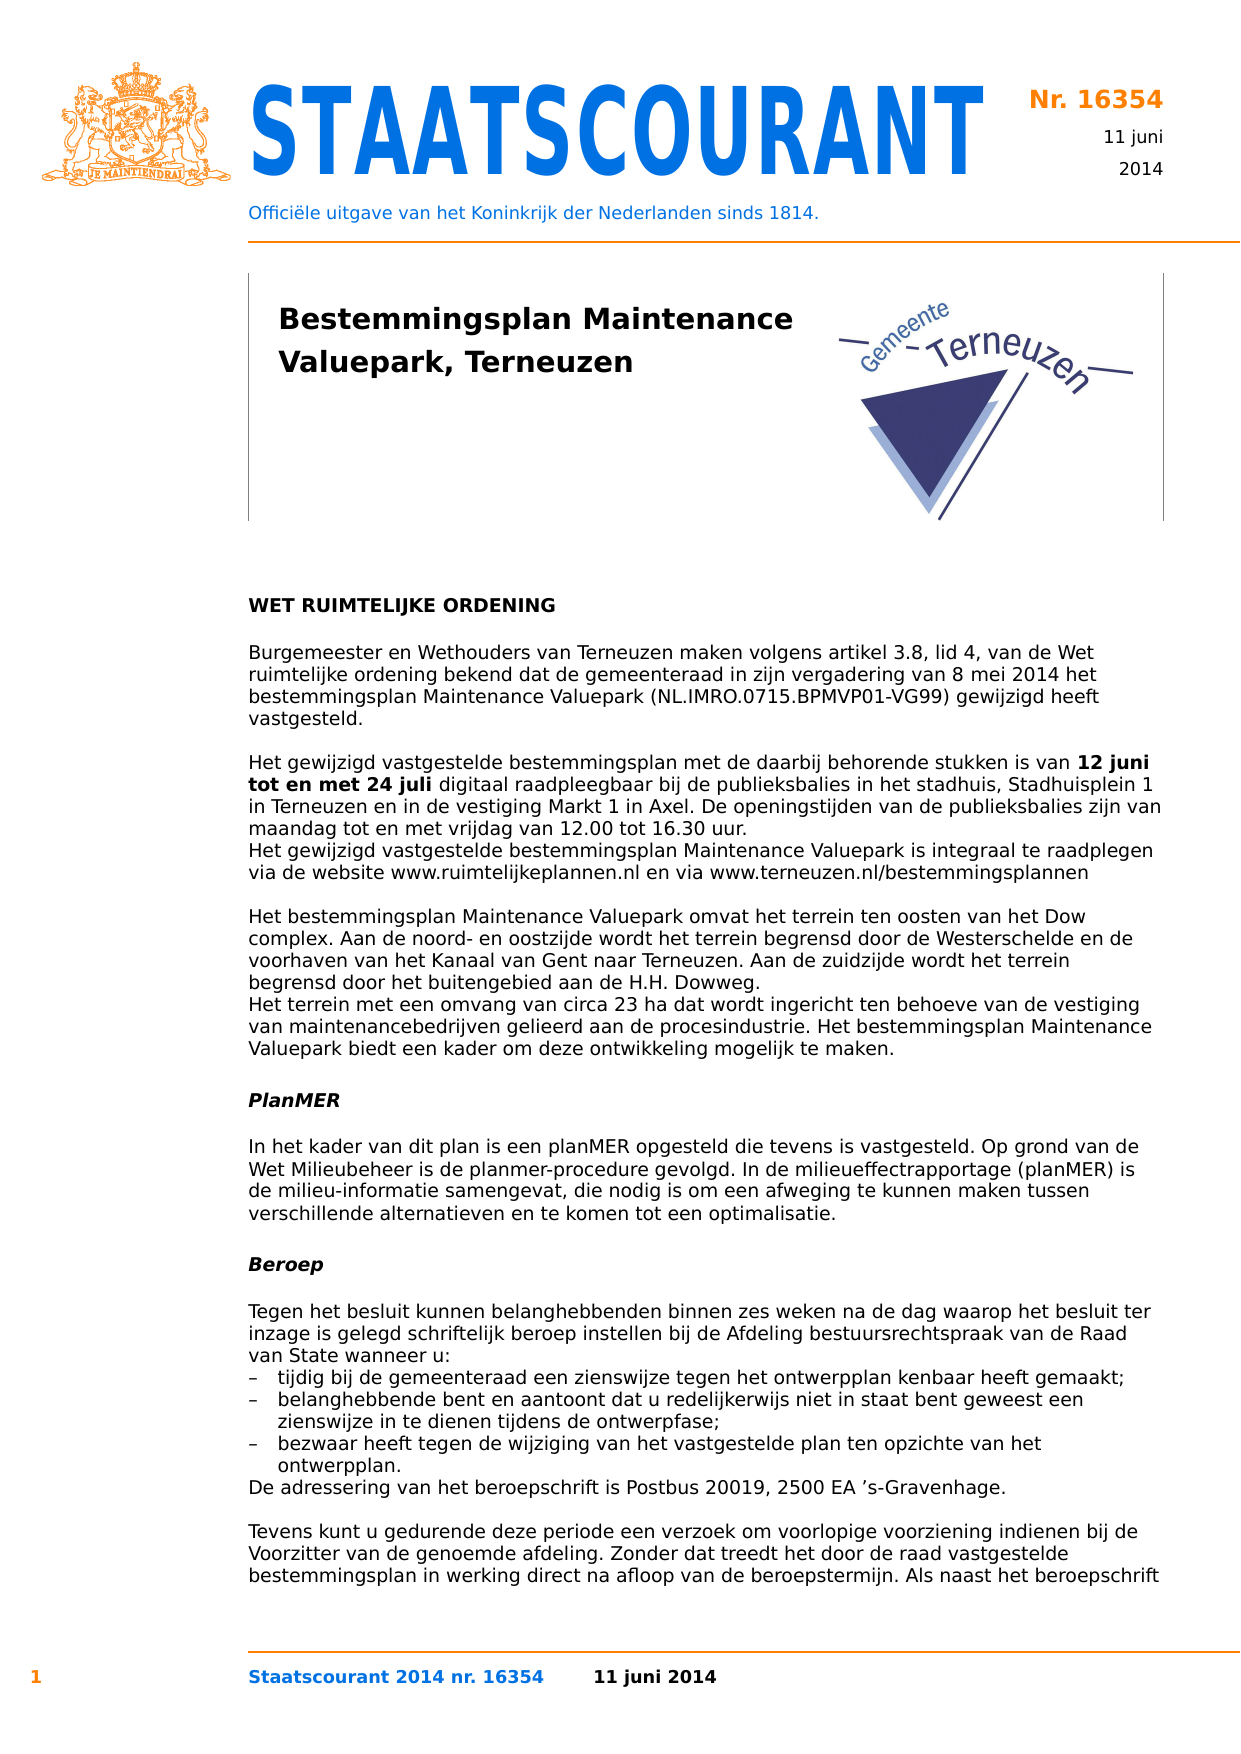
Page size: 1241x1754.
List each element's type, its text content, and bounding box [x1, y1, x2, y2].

text Het terrein met een omvang van circa 23 ha dat wordt ingericht ten behoeve van de vestiging van maintenancebedrijven gelieerd aan de procesindustrie. Het bestemmingsplan Maintenance Valuepark biedt een kader om deze ontwikkeling mogelijk te maken. [248, 993, 1163, 1059]
table_cell Officiële uitgave van het Koninkrijk der Nederlanden sinds 1814. [248, 203, 1240, 241]
subtitle Beroep [248, 1254, 1163, 1276]
text Burgemeester en Wethouders van Terneuzen maken volgens artikel 3.8, lid 4, van de Wet ruimtelijke ordening bekend dat de gemeenteraad in zijn vergadering van 8 mei 2014 het bestemmingsplan Maintenance Valuepark (NL.IMRO.0715.BPMVP01-VG99) gewijzigd heeft vastgesteld. [248, 642, 1163, 730]
subtitle PlanMER [248, 1089, 1163, 1111]
text Tegen het besluit kunnen belanghebbenden binnen zes weken na de dag waarop het besluit ter inzage is gelegd schriftelijk beroep instellen bij de Afdeling bestuursrechtspraak van de Raad van State wanneer u: [248, 1301, 1163, 1367]
picture [838, 302, 1134, 521]
table_header [25, 62, 248, 241]
text In het kader van dit plan is een planMER opgesteld die tevens is vastgesteld. Op grond van de Wet Milieubeheer is de planmer-procedure gevolgd. In de milieueffectrapportage (planMER) is de milieu-informatie samengevat, die nodig is om een afweging te kunnen maken tussen verschillende alternatieven en te komen tot een optimalisatie. [248, 1136, 1163, 1224]
table_cell 11 juni [998, 121, 1240, 153]
table_header Nr. 16354 [998, 62, 1240, 121]
subtitle Bestemmingsplan Maintenance Valuepark, Terneuzen [249, 273, 1163, 521]
text Tevens kunt u gedurende deze periode een verzoek om voorlopige voorziening indienen bij de Voorzitter van de genoemde afdeling. Zonder dat treedt het door de raad vastgestelde bestemmingsplan in werking direct na afloop van de beroepstermijn. Als naast het beroepschrift [248, 1521, 1163, 1587]
subtitle WET RUIMTELIJKE ORDENING [248, 595, 1163, 617]
table_header STAATSCOURANT [248, 62, 998, 203]
text – tijdig bij de gemeenteraad een zienswijze tegen het ontwerpplan kenbaar heeft gemaakt; [248, 1367, 1163, 1389]
text De adressering van het beroepschrift is Postbus 20019, 2500 EA ’s-Gravenhage. [248, 1477, 1163, 1499]
text – bezwaar heeft tegen de wijziging van het vastgestelde plan ten opzichte van het ontwerpplan. [248, 1433, 1163, 1477]
text Het gewijzigd vastgestelde bestemmingsplan met de daarbij behorende stukken is van 12 juni tot en met 24 juli digitaal raadpleegbaar bij de publieksbalies in het stadhuis, Stadhuisplein 1 in Terneuzen en in de vestiging Markt 1 in Axel. De openingstijden van de publieksbalies zijn van maandag tot en met vrijdag van 12.00 tot 16.30 uur. [248, 752, 1163, 840]
table_cell 2014 [998, 153, 1240, 203]
picture [41, 62, 231, 186]
text Het gewijzigd vastgestelde bestemmingsplan Maintenance Valuepark is integraal te raadplegen via de website www.ruimtelijkeplannen.nl en via www.terneuzen.nl/bestemmingsplannen [248, 840, 1163, 884]
text Het bestemmingsplan Maintenance Valuepark omvat het terrein ten oosten van het Dow complex. Aan de noord- en oostzijde wordt het terrein begrensd door de Westerschelde en de voorhaven van het Kanaal van Gent naar Terneuzen. Aan de zuidzijde wordt het terrein begrensd door het buitengebied aan de H.H. Dowweg. [248, 906, 1163, 993]
text – belanghebbende bent en aantoont dat u redelijkerwijs niet in staat bent geweest een zienswijze in te dienen tijdens de ontwerpfase; [248, 1389, 1163, 1433]
